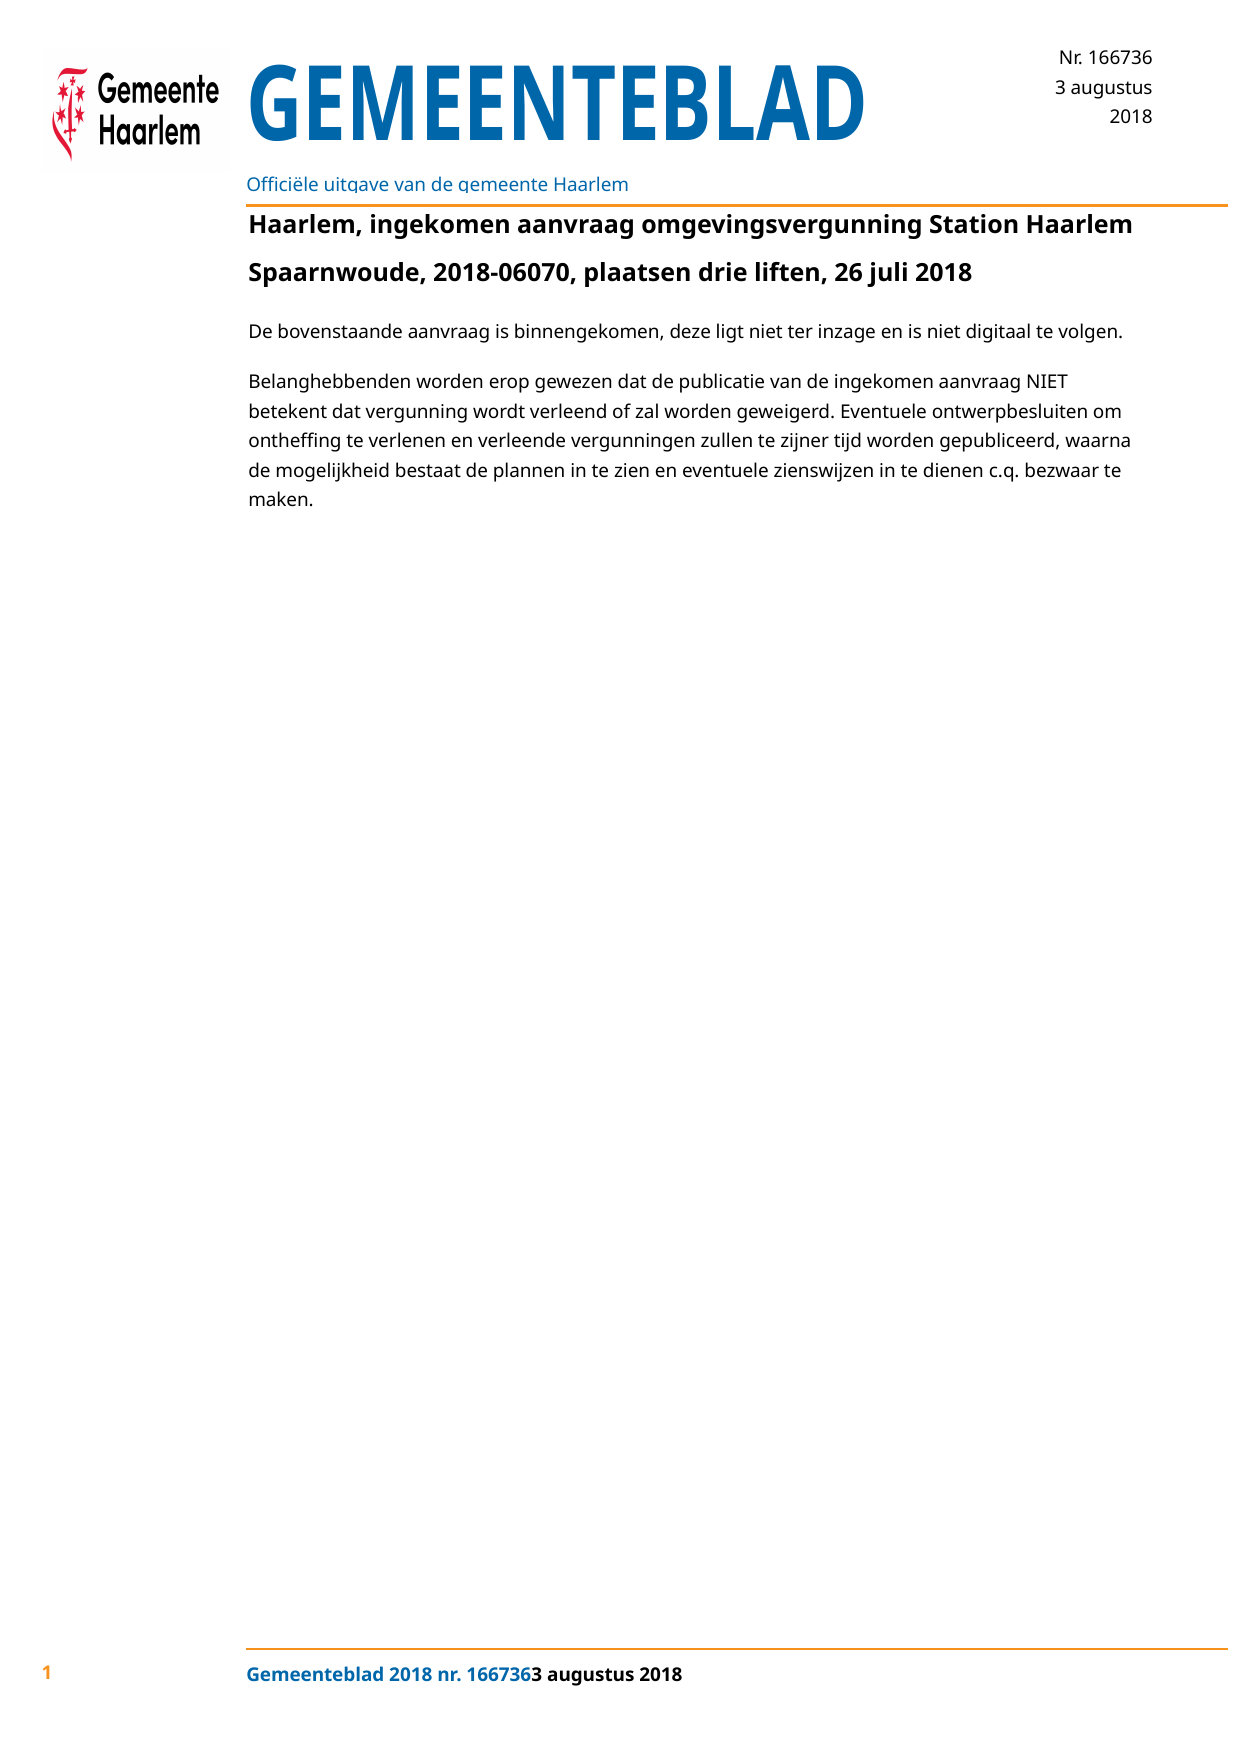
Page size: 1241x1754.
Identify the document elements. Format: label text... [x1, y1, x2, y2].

text De bovenstaande aanvraag is binnengekomen, deze ligt niet ter inzage en is niet digitaal te volgen. [248, 318, 1152, 344]
text Haarlem, ingekomen aanvraag omgevingsvergunning Station Haarlem Spaarnwoude, 2018-06070, plaatsen drie liften, 26 juli 2018 [248, 207, 1152, 288]
text Belanghebbenden worden erop gewezen dat de publicatie van de ingekomen aanvraag NIET betekent dat vergunning wordt verleend of zal worden geweigerd. Eventuele ontwerpbesluiten om ontheffing te verlenen en verleende vergunningen zullen te zijner tijd worden gepubliceerd, waarna de mogelijkheid bestaat de plannen in te zien en eventuele zienswijzen in te dienen c.q. bezwaar te maken. [248, 368, 1152, 512]
picture [41, 47, 231, 172]
